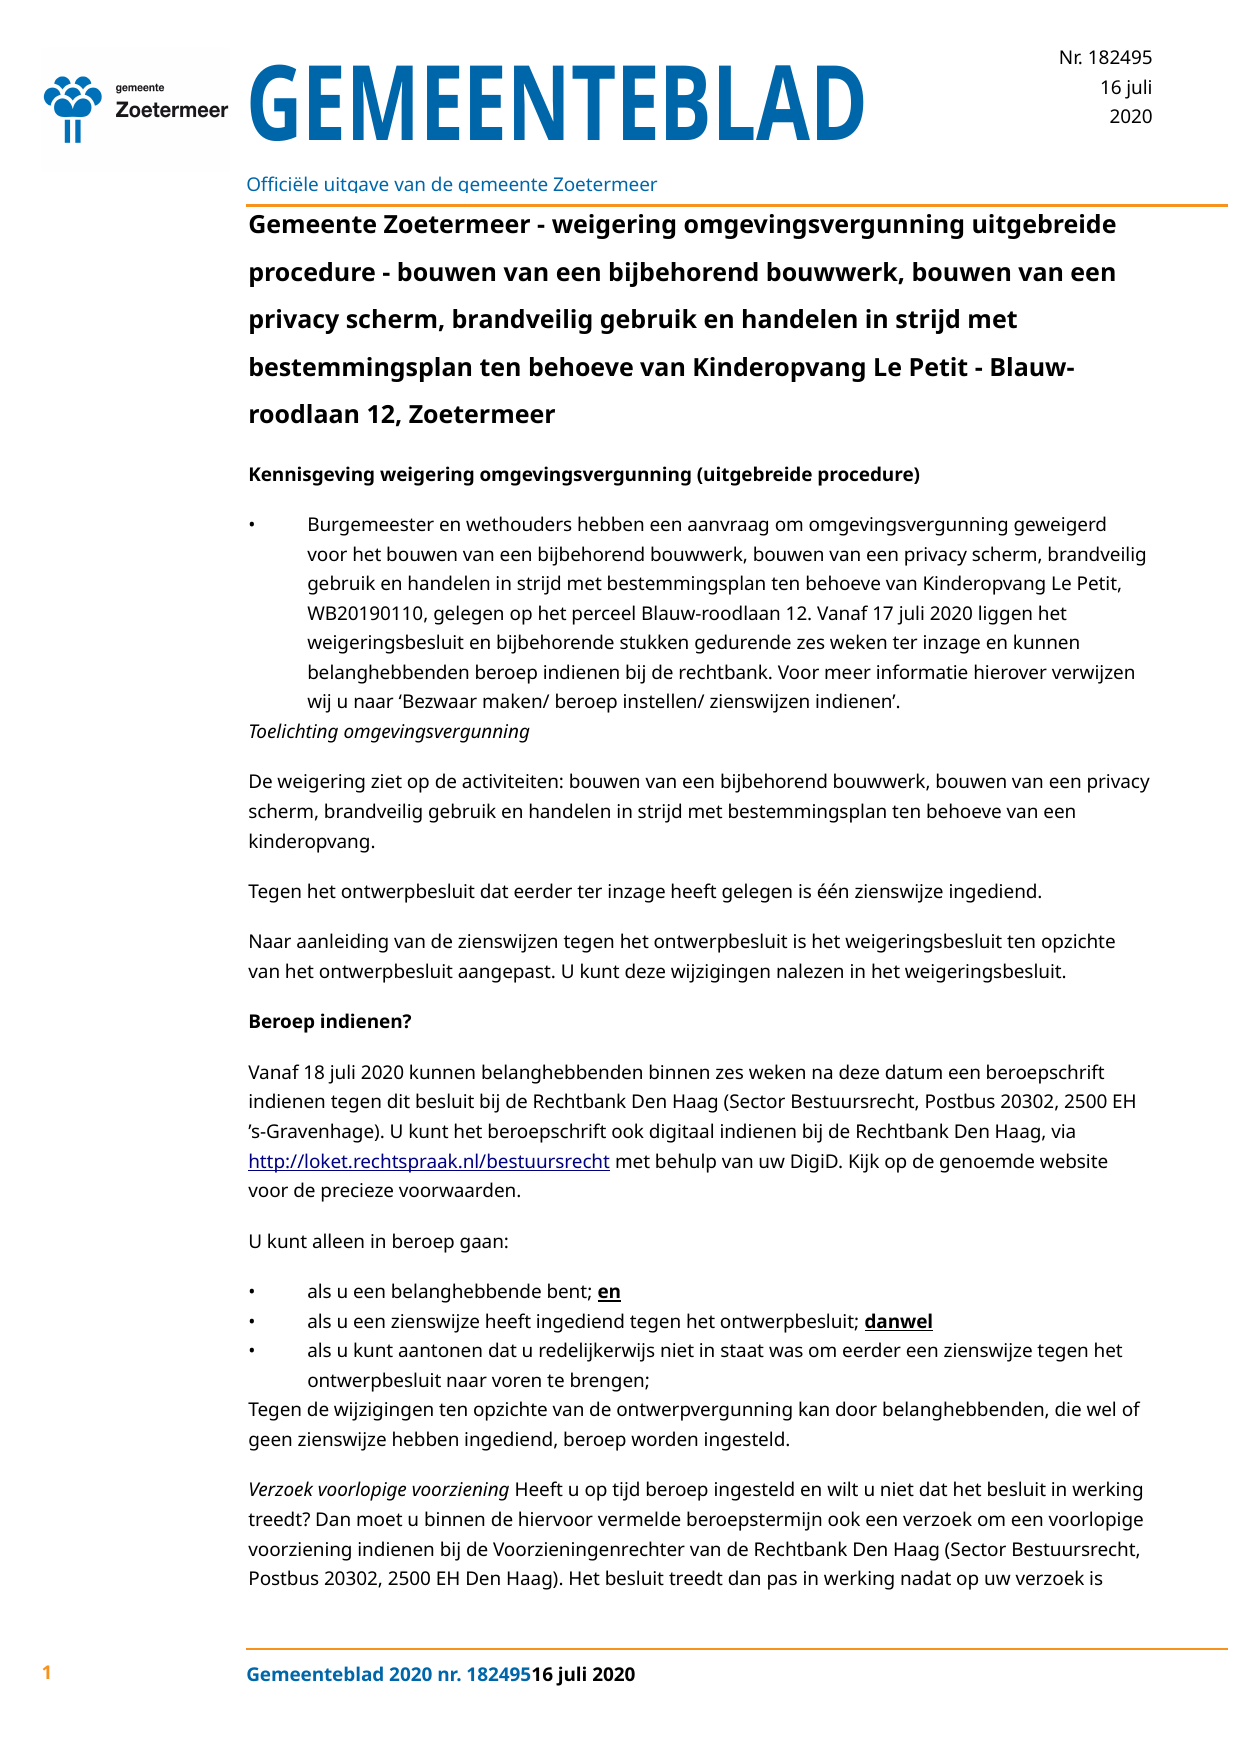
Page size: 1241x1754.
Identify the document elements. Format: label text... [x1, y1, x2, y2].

list als u een belanghebbende bent; en [248, 1278, 1152, 1304]
text Gemeente Zoetermeer - weigering omgevingsvergunning uitgebreide procedure - bouwen van een bijbehorend bouwwerk, bouwen van een privacy scherm, brandveilig gebruik en handelen in strijd met bestemmingsplan ten behoeve van Kinderopvang Le Petit - Blauw-roodlaan 12, Zoetermeer [248, 207, 1152, 431]
text Kennisgeving weigering omgevingsvergunning (uitgebreide procedure) [248, 461, 1152, 486]
text Verzoek voorlopige voorziening Heeft u op tijd beroep ingesteld en wilt u niet dat het besluit in werking treedt? Dan moet u binnen de hiervoor vermelde beroepstermijn ook een verzoek om een voorlopige voorziening indienen bij de Voorzieningenrechter van de Rechtbank Den Haag (Sector Bestuursrecht, Postbus 20302, 2500 EH Den Haag). Het besluit treedt dan pas in werking nadat op uw verzoek is [248, 1477, 1152, 1591]
text De weigering ziet op de activiteiten: bouwen van een bijbehorend bouwwerk, bouwen van een privacy scherm, brandveilig gebruik en handelen in strijd met bestemmingsplan ten behoeve van een kinderopvang. [248, 769, 1152, 853]
text Beroep indienen? [248, 1009, 1152, 1034]
text Tegen het ontwerpbesluit dat eerder ter inzage heeft gelegen is één zienswijze ingediend. [248, 878, 1152, 904]
text Tegen de wijzigingen ten opzichte van de ontwerpvergunning kan door belanghebbenden, die wel of geen zienswijze hebben ingediend, beroep worden ingesteld. [248, 1397, 1152, 1452]
list Burgemeester en wethouders hebben een aanvraag om omgevingsvergunning geweigerd voor het bouwen van een bijbehorend bouwwerk, bouwen van een privacy scherm, brandveilig gebruik en handelen in strijd met bestemmingsplan ten behoeve van Kinderopvang Le Petit, WB20190110, gelegen op het perceel Blauw-roodlaan 12. Vanaf 17 juli 2020 liggen het weigeringsbesluit en bijbehorende stukken gedurende zes weken ter inzage en kunnen belanghebbenden beroep indienen bij de rechtbank. Voor meer informatie hierover verwijzen wij u naar ‘Bezwaar maken/ beroep instellen/ zienswijzen indienen’. [248, 511, 1152, 714]
text U kunt alleen in beroep gaan: [248, 1228, 1152, 1253]
picture [41, 47, 231, 172]
list als u een zienswijze heeft ingediend tegen het ontwerpbesluit; danwel [248, 1308, 1152, 1333]
text Vanaf 18 juli 2020 kunnen belanghebbenden binnen zes weken na deze datum een beroepschrift indienen tegen dit besluit bij de Rechtbank Den Haag (Sector Bestuursrecht, Postbus 20302, 2500 EH ’s-Gravenhage). U kunt het beroepschrift ook digitaal indienen bij de Rechtbank Den Haag, via http://loket.rechtspraak.nl/bestuursrecht met behulp van uw DigiD. Kijk op de genoemde website voor de precieze voorwaarden. [248, 1059, 1152, 1203]
text Naar aanleiding van de zienswijzen tegen het ontwerpbesluit is het weigeringsbesluit ten opzichte van het ontwerpbesluit aangepast. U kunt deze wijzigingen nalezen in het weigeringsbesluit. [248, 929, 1152, 984]
text Toelichting omgevingsvergunning [248, 718, 1152, 744]
list als u kunt aantonen dat u redelijkerwijs niet in staat was om eerder een zienswijze tegen het ontwerpbesluit naar voren te brengen; [248, 1337, 1152, 1393]
